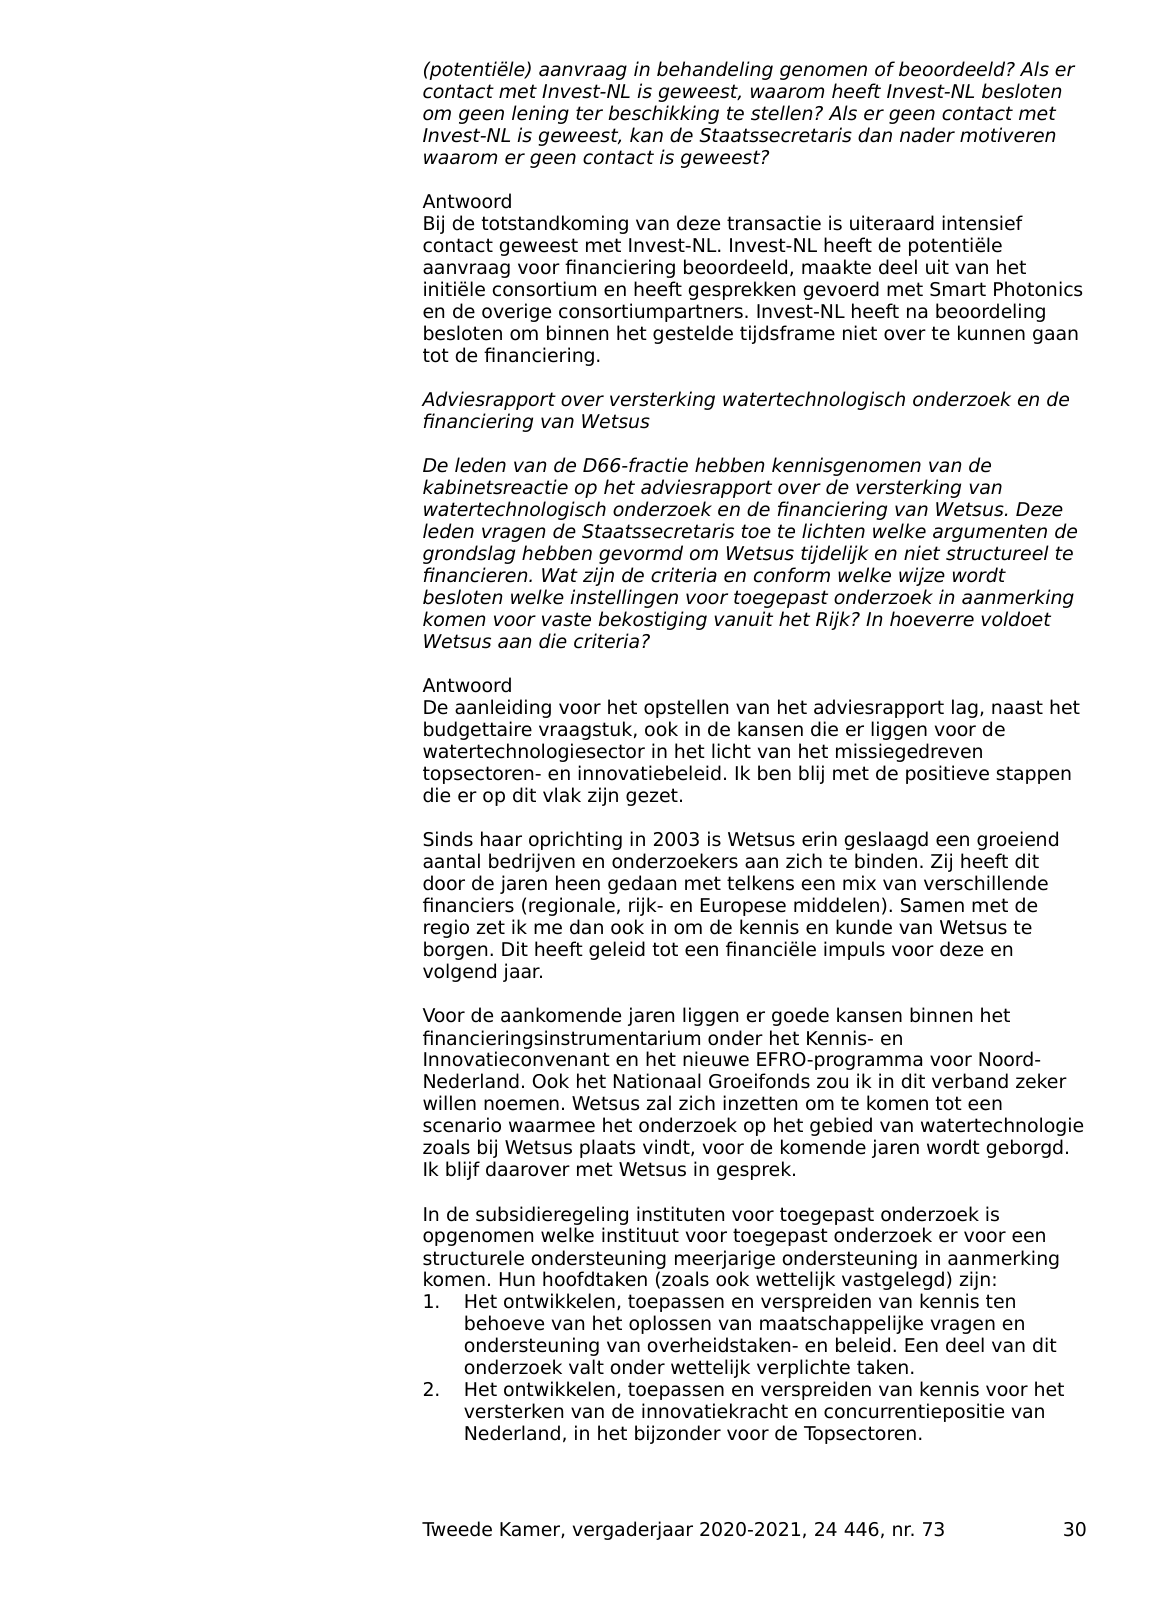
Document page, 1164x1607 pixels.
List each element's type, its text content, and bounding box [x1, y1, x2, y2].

text (potentiële) aanvraag in behandeling genomen of beoordeeld? Als er contact met Invest-NL is geweest, waarom heeft Invest-NL besloten om geen lening ter beschikking te stellen? Als er geen contact met Invest-NL is geweest, kan de Staatssecretaris dan nader motiveren waarom er geen contact is geweest? [422, 59, 1087, 169]
text Bij de totstandkoming van deze transactie is uiteraard intensief contact geweest met Invest-NL. Invest-NL heeft de potentiële aanvraag voor financiering beoordeeld, maakte deel uit van het initiële consortium en heeft gesprekken gevoerd met Smart Photonics en de overige consortiumpartners. Invest-NL heeft na beoordeling besloten om binnen het gestelde tijdsframe niet over te kunnen gaan tot de financiering. [422, 213, 1087, 367]
text In de subsidieregeling instituten voor toegepast onderzoek is opgenomen welke instituut voor toegepast onderzoek er voor een structurele ondersteuning meerjarige ondersteuning in aanmerking komen. Hun hoofdtaken (zoals ook wettelijk vastgelegd) zijn: [422, 1203, 1087, 1291]
text Sinds haar oprichting in 2003 is Wetsus erin geslaagd een groeiend aantal bedrijven en onderzoekers aan zich te binden. Zij heeft dit door de jaren heen gedaan met telkens een mix van verschillende financiers (regionale, rijk- en Europese middelen). Samen met de regio zet ik me dan ook in om de kennis en kunde van Wetsus te borgen. Dit heeft geleid tot een financiële impuls voor deze en volgend jaar. [422, 829, 1087, 983]
text De aanleiding voor het opstellen van het adviesrapport lag, naast het budgettaire vraagstuk, ook in de kansen die er liggen voor de watertechnologiesector in het licht van het missiegedreven topsectoren- en innovatiebeleid. Ik ben blij met de positieve stappen die er op dit vlak zijn gezet. [422, 697, 1087, 807]
text Antwoord [422, 675, 1087, 697]
text De leden van de D66-fractie hebben kennisgenomen van de kabinetsreactie op het adviesrapport over de versterking van watertechnologisch onderzoek en de financiering van Wetsus. Deze leden vragen de Staatssecretaris toe te lichten welke argumenten de grondslag hebben gevormd om Wetsus tijdelijk en niet structureel te financieren. Wat zijn de criteria en conform welke wijze wordt besloten welke instellingen voor toegepast onderzoek in aanmerking komen voor vaste bekostiging vanuit het Rijk? In hoeverre voldoet Wetsus aan die criteria? [422, 455, 1087, 653]
text Antwoord [422, 191, 1087, 213]
text Voor de aankomende jaren liggen er goede kansen binnen het financieringsinstrumentarium onder het Kennis- en Innovatieconvenant en het nieuwe EFRO-programma voor Noord-Nederland. Ook het Nationaal Groeifonds zou ik in dit verband zeker willen noemen. Wetsus zal zich inzetten om te komen tot een scenario waarmee het onderzoek op het gebied van watertechnologie zoals bij Wetsus plaats vindt, voor de komende jaren wordt geborgd. [422, 1005, 1087, 1159]
text Ik blijf daarover met Wetsus in gesprek. [422, 1159, 1087, 1181]
text 2. Het ontwikkelen, toepassen en verspreiden van kennis voor het versterken van de innovatiekracht en concurrentiepositie van Nederland, in het bijzonder voor de Topsectoren. [422, 1379, 1087, 1445]
subtitle Adviesrapport over versterking watertechnologisch onderzoek en de financiering van Wetsus [422, 389, 1087, 433]
text 1. Het ontwikkelen, toepassen en verspreiden van kennis ten behoeve van het oplossen van maatschappelijke vragen en ondersteuning van overheidstaken- en beleid. Een deel van dit onderzoek valt onder wettelijk verplichte taken. [422, 1291, 1087, 1379]
